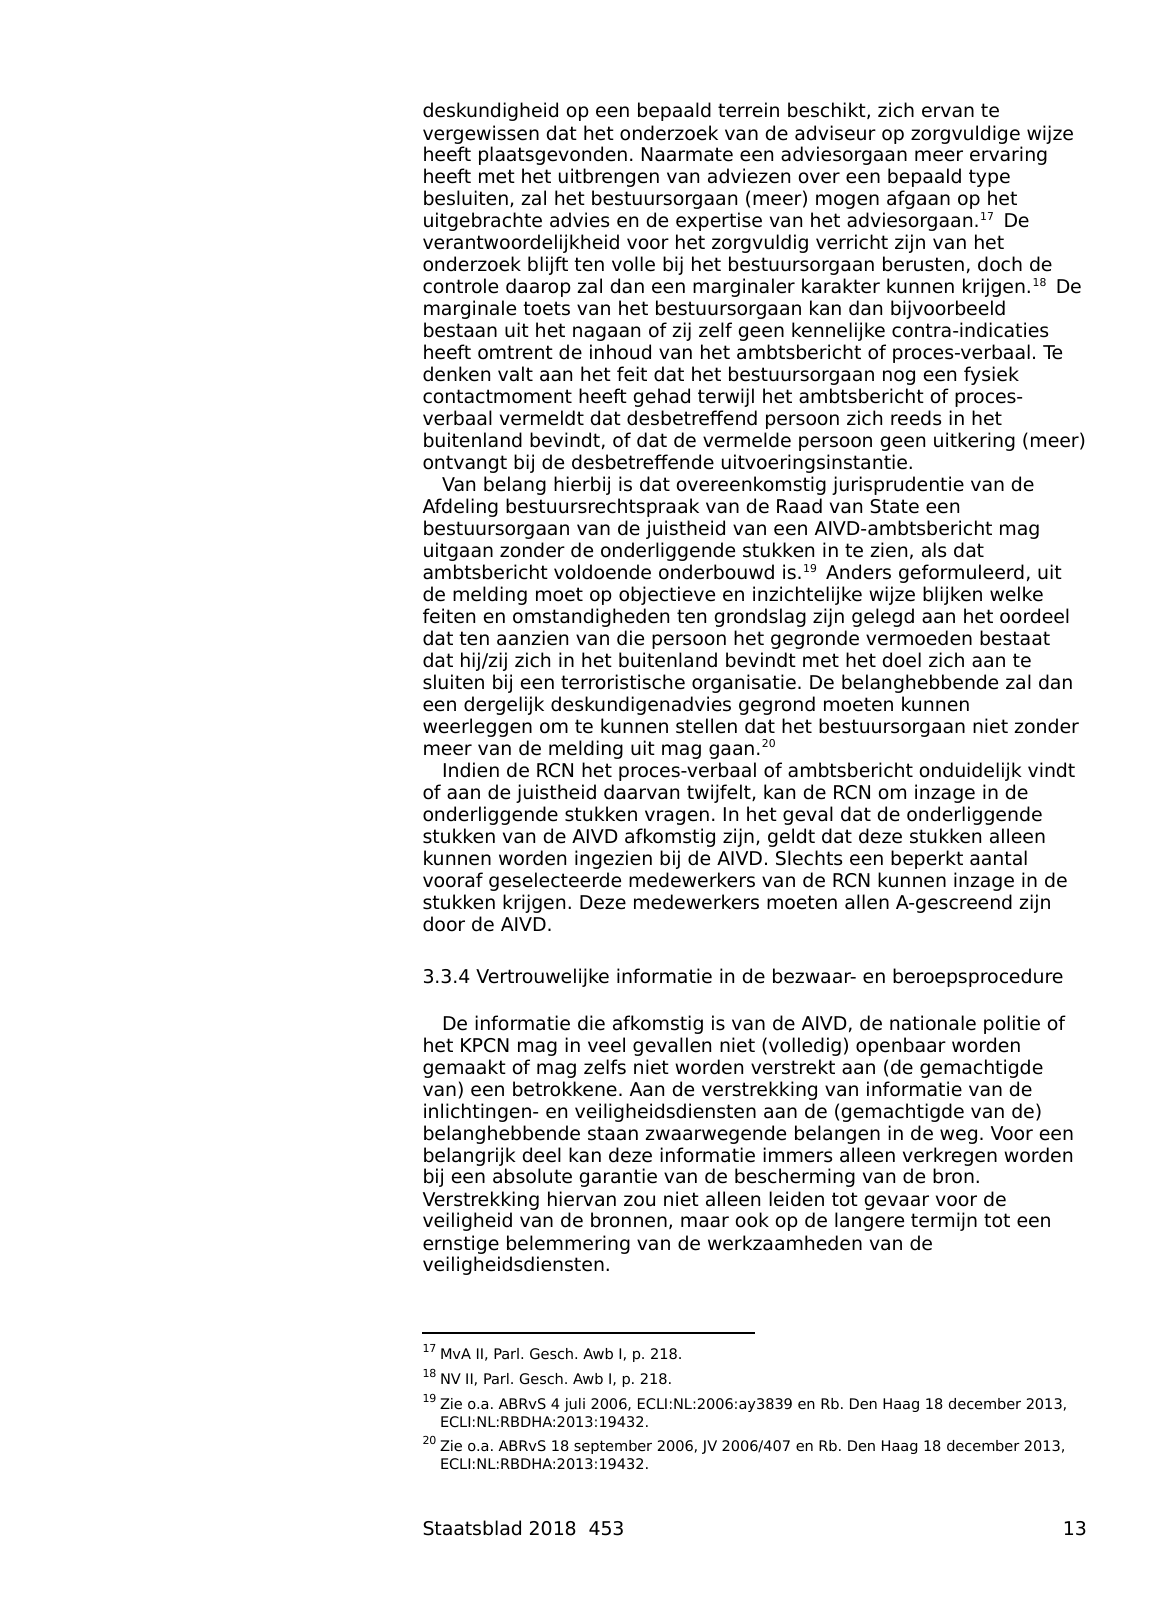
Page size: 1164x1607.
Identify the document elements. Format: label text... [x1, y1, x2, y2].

text De informatie die afkomstig is van de AIVD, de nationale politie of het KPCN mag in veel gevallen niet (volledig) openbaar worden gemaakt of mag zelfs niet worden verstrekt aan (de gemachtigde van) een betrokkene. Aan de verstrekking van informatie van de inlichtingen- en veiligheidsdiensten aan de (gemachtigde van de) belanghebbende staan zwaarwegende belangen in de weg. Voor een belangrijk deel kan deze informatie immers alleen verkregen worden bij een absolute garantie van de bescherming van de bron. Verstrekking hiervan zou niet alleen leiden tot gevaar voor de veiligheid van de bronnen, maar ook op de langere termijn tot een ernstige belemmering van de werkzaamheden van de veiligheidsdiensten. [422, 1013, 1087, 1276]
text Zie o.a. ABRvS 4 juli 2006, ECLI:NL:2006:ay3839 en Rb. Den Haag 18 december 2013, ECLI:NL:RBDHA:2013:19432. [422, 1392, 1087, 1431]
text MvA II, Parl. Gesch. Awb I, p. 218. [422, 1342, 1087, 1364]
text NV II, Parl. Gesch. Awb I, p. 218. [422, 1367, 1087, 1389]
text deskundigheid op een bepaald terrein beschikt, zich ervan te vergewissen dat het onderzoek van de adviseur op zorgvuldige wijze heeft plaatsgevonden. Naarmate een adviesorgaan meer ervaring heeft met het uitbrengen van adviezen over een bepaald type besluiten, zal het bestuursorgaan (meer) mogen afgaan op het uitgebrachte advies en de expertise van het adviesorgaan. De verantwoordelijkheid voor het zorgvuldig verricht zijn van het onderzoek blijft ten volle bij het bestuursorgaan berusten, doch de controle daarop zal dan een marginaler karakter kunnen krijgen. De marginale toets van het bestuursorgaan kan dan bijvoorbeeld bestaan uit het nagaan of zij zelf geen kennelijke contra-indicaties heeft omtrent de inhoud van het ambtsbericht of proces-verbaal. Te denken valt aan het feit dat het bestuursorgaan nog een fysiek contactmoment heeft gehad terwijl het ambtsbericht of proces-verbaal vermeldt dat desbetreffend persoon zich reeds in het buitenland bevindt, of dat de vermelde persoon geen uitkering (meer) ontvangt bij de desbetreffende uitvoeringsinstantie. [422, 100, 1087, 474]
text Van belang hierbij is dat overeenkomstig jurisprudentie van de Afdeling bestuursrechtspraak van de Raad van State een bestuursorgaan van de juistheid van een AIVD-ambtsbericht mag uitgaan zonder de onderliggende stukken in te zien, als dat ambtsbericht voldoende onderbouwd is. Anders geformuleerd, uit de melding moet op objectieve en inzichtelijke wijze blijken welke feiten en omstandigheden ten grondslag zijn gelegd aan het oordeel dat ten aanzien van die persoon het gegronde vermoeden bestaat dat hij/zij zich in het buitenland bevindt met het doel zich aan te sluiten bij een terroristische organisatie. De belanghebbende zal dan een dergelijk deskundigenadvies gegrond moeten kunnen weerleggen om te kunnen stellen dat het bestuursorgaan niet zonder meer van de melding uit mag gaan. [422, 474, 1087, 760]
text Indien de RCN het proces-verbaal of ambtsbericht onduidelijk vindt of aan de juistheid daarvan twijfelt, kan de RCN om inzage in de onderliggende stukken vragen. In het geval dat de onderliggende stukken van de AIVD afkomstig zijn, geldt dat deze stukken alleen kunnen worden ingezien bij de AIVD. Slechts een beperkt aantal vooraf geselecteerde medewerkers van de RCN kunnen inzage in de stukken krijgen. Deze medewerkers moeten allen A-gescreend zijn door de AIVD. [422, 760, 1087, 936]
subtitle 3.3.4 Vertrouwelijke informatie in de bezwaar- en beroepsprocedure [422, 966, 1087, 988]
text Zie o.a. ABRvS 18 september 2006, JV 2006/407 en Rb. Den Haag 18 december 2013, ECLI:NL:RBDHA:2013:19432. [422, 1434, 1087, 1473]
